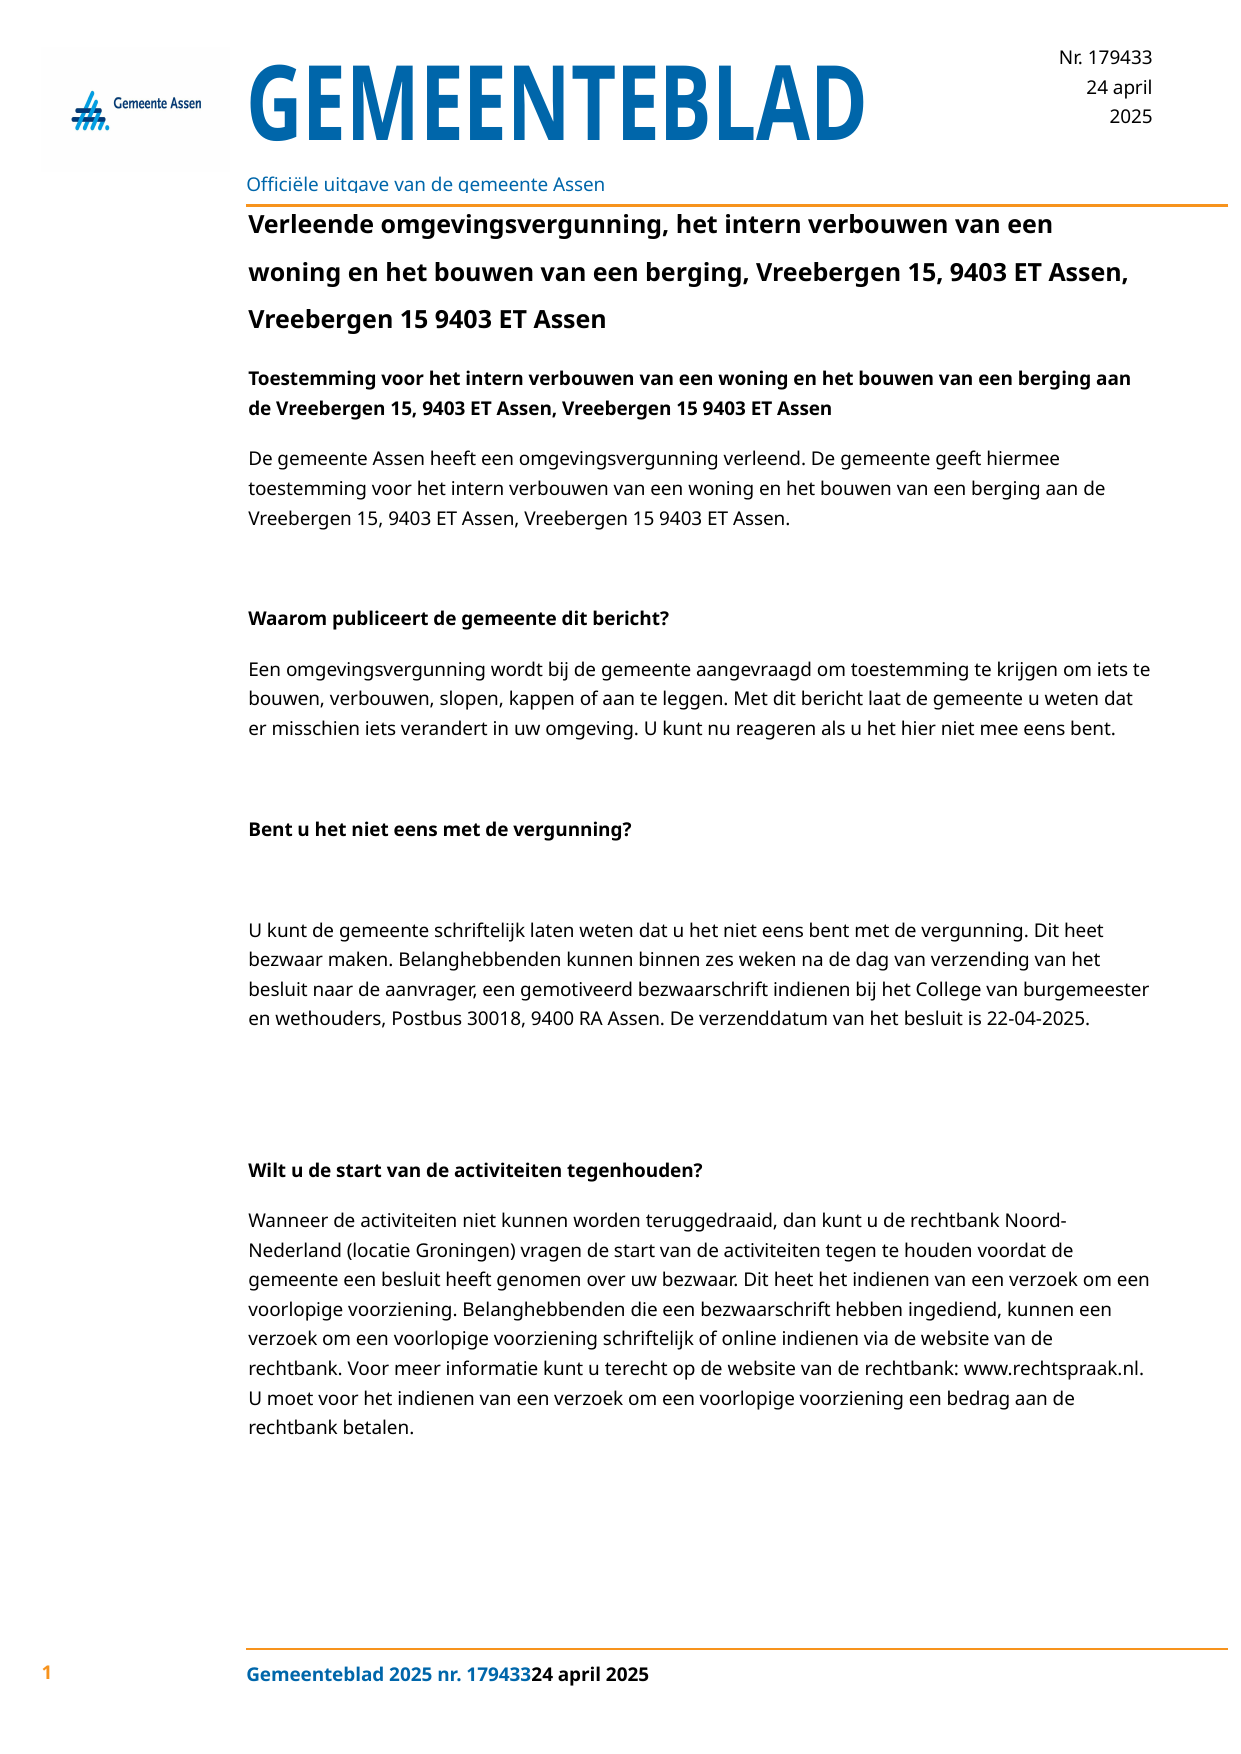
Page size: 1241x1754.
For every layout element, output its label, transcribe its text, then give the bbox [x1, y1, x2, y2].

text Toestemming voor het intern verbouwen van een woning en het bouwen van een berging aan de Vreebergen 15, 9403 ET Assen, Vreebergen 15 9403 ET Assen [248, 366, 1152, 421]
text U kunt de gemeente schriftelijk laten weten dat u het niet eens bent met de vergunning. Dit heet bezwaar maken. Belanghebbenden kunnen binnen zes weken na de dag van verzending van het besluit naar de aanvrager, een gemotiveerd bezwaarschrift indienen bij het College van burgemeester en wethouders, Postbus 30018, 9400 RA Assen. De verzenddatum van het besluit is 22-04-2025. [248, 917, 1152, 1031]
text Waarom publiceert de gemeente dit bericht? [248, 606, 1152, 631]
text Wanneer de activiteiten niet kunnen worden teruggedraaid, dan kunt u de rechtbank Noord-Nederland (locatie Groningen) vragen de start van de activiteiten tegen te houden voordat de gemeente een besluit heeft genomen over uw bezwaar. Dit heet het indienen van een verzoek om een voorlopige voorziening. Belanghebbenden die een bezwaarschrift hebben ingediend, kunnen een verzoek om een voorlopige voorziening schriftelijk of online indienen via de website van de rechtbank. Voor meer informatie kunt u terecht op de website van de rechtbank: www.rechtspraak.nl. U moet voor het indienen van een verzoek om een voorlopige voorziening een bedrag aan de rechtbank betalen. [248, 1207, 1152, 1440]
picture [41, 47, 231, 172]
text Wilt u de start van de activiteiten tegenhouden? [248, 1157, 1152, 1182]
text Verleende omgevingsvergunning, het intern verbouwen van een woning en het bouwen van een berging, Vreebergen 15, 9403 ET Assen, Vreebergen 15 9403 ET Assen [248, 207, 1152, 336]
text Een omgevingsvergunning wordt bij de gemeente aangevraagd om toestemming te krijgen om iets te bouwen, verbouwen, slopen, kappen of aan te leggen. Met dit bericht laat de gemeente u weten dat er misschien iets verandert in uw omgeving. U kunt nu reageren als u het hier niet mee eens bent. [248, 656, 1152, 741]
text Bent u het niet eens met de vergunning? [248, 816, 1152, 842]
text De gemeente Assen heeft een omgevingsvergunning verleend. De gemeente geeft hiermee toestemming voor het intern verbouwen van een woning en het bouwen van een berging aan de Vreebergen 15, 9403 ET Assen, Vreebergen 15 9403 ET Assen. [248, 446, 1152, 530]
